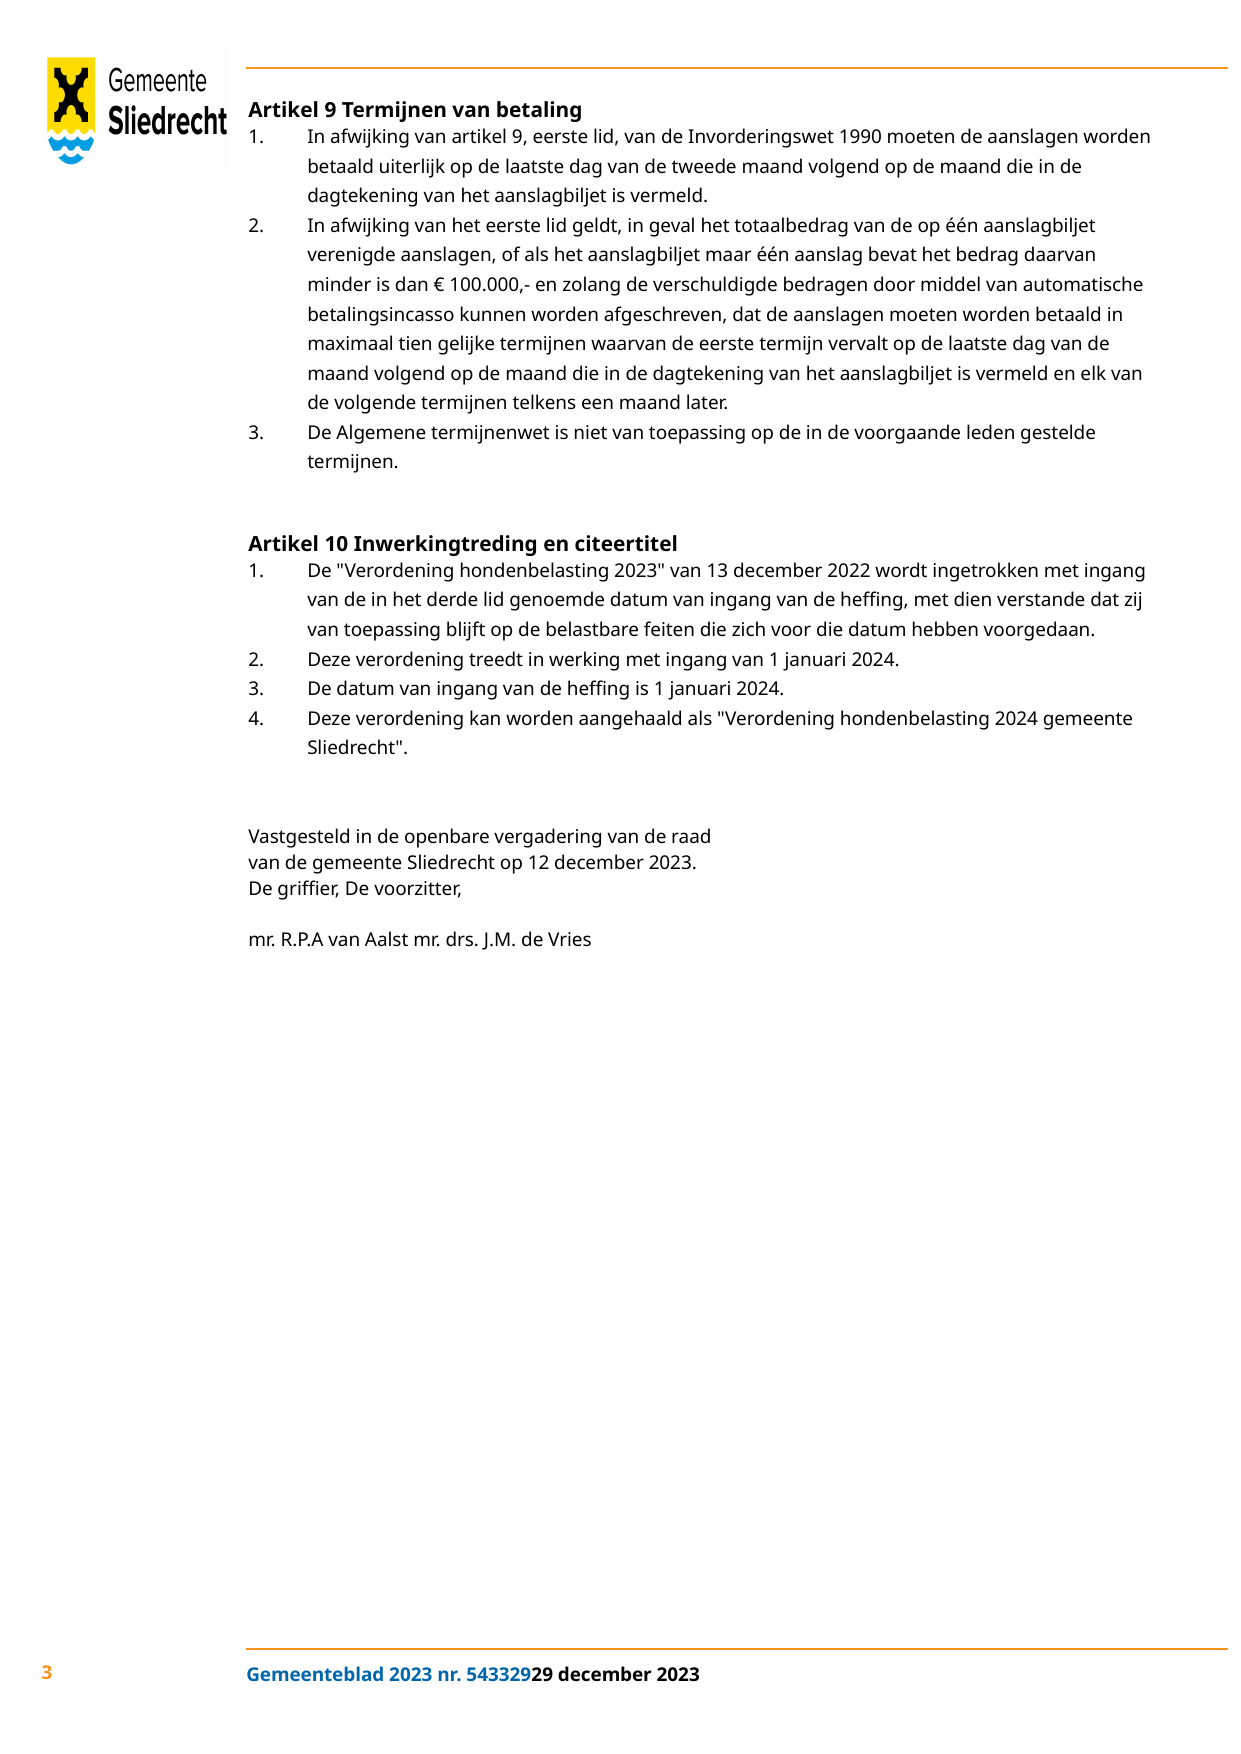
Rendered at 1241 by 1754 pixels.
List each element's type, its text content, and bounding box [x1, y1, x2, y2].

list In afwijking van artikel 9, eerste lid, van de Invorderingswet 1990 moeten de aanslagen worden betaald uiterlijk op de laatste dag van de tweede maand volgend op de maand die in de dagtekening van het aanslagbiljet is vermeld. [248, 123, 1152, 208]
list De "Verordening hondenbelasting 2023" van 13 december 2022 wordt ingetrokken met ingang van de in het derde lid genoemde datum van ingang van de heffing, met dien verstande dat zij van toepassing blijft op de belastbare feiten die zich voor die datum hebben voorgedaan. [248, 557, 1152, 642]
picture [41, 47, 231, 172]
list De Algemene termijnenwet is niet van toepassing op de in de voorgaande leden gestelde termijnen. [248, 419, 1152, 474]
text Artikel 10 Inwerkingtreding en citeertitel [248, 529, 1152, 557]
text mr. R.P.A van Aalst mr. drs. J.M. de Vries [248, 926, 1152, 952]
text van de gemeente Sliedrecht op 12 december 2023. [248, 849, 1152, 875]
list De datum van ingang van de heffing is 1 januari 2024. [248, 675, 1152, 701]
text De griffier, De voorzitter, [248, 875, 1152, 901]
text Vastgesteld in de openbare vergadering van de raad [248, 823, 1152, 849]
list Deze verordening kan worden aangehaald als "Verordening hondenbelasting 2024 gemeente Sliedrecht". [248, 705, 1152, 760]
list Deze verordening treedt in werking met ingang van 1 januari 2024. [248, 646, 1152, 672]
list In afwijking van het eerste lid geldt, in geval het totaalbedrag van de op één aanslagbiljet verenigde aanslagen, of als het aanslagbiljet maar één aanslag bevat het bedrag daarvan minder is dan € 100.000,- en zolang de verschuldigde bedragen door middel van automatische betalingsincasso kunnen worden afgeschreven, dat de aanslagen moeten worden betaald in maximaal tien gelijke termijnen waarvan de eerste termijn vervalt op de laatste dag van de maand volgend op de maand die in de dagtekening van het aanslagbiljet is vermeld en elk van de volgende termijnen telkens een maand later. [248, 212, 1152, 415]
text Artikel 9 Termijnen van betaling [248, 95, 1152, 123]
